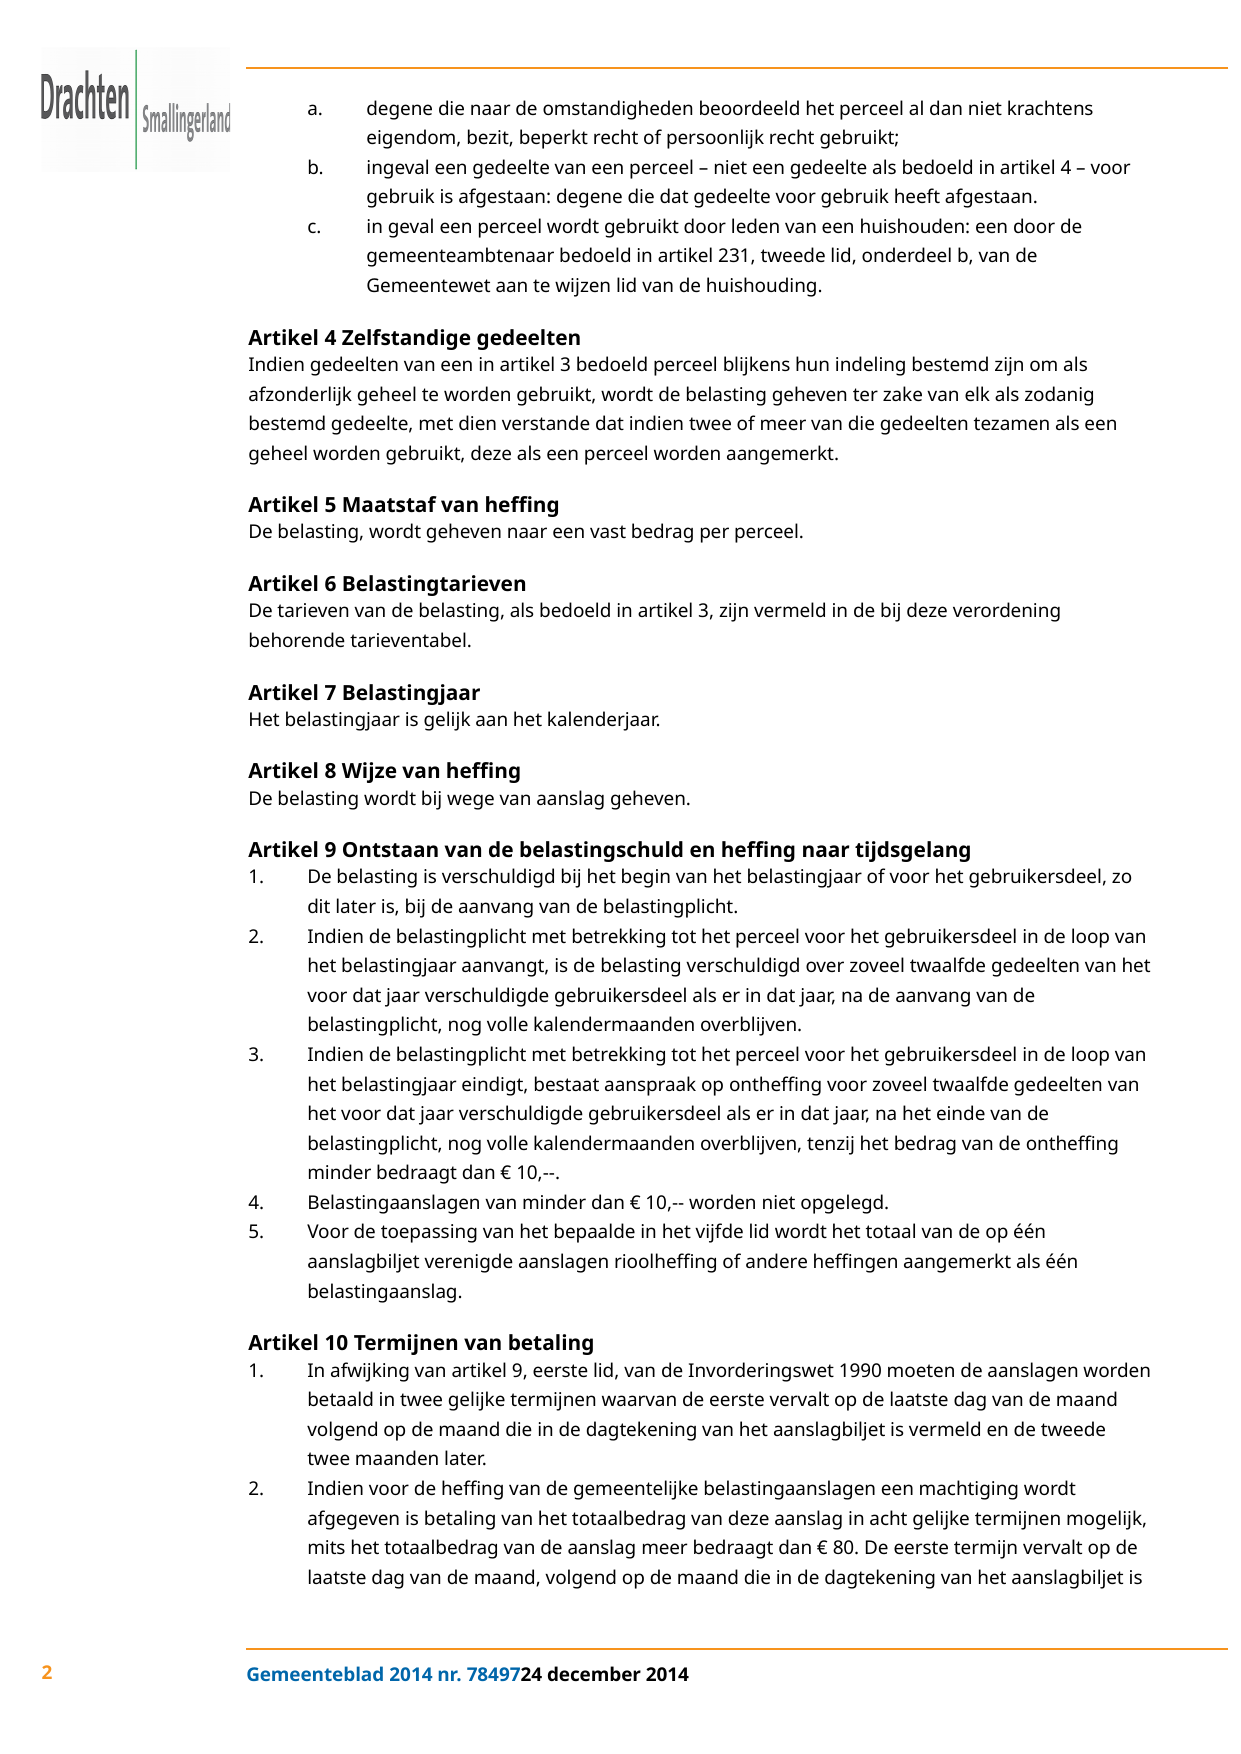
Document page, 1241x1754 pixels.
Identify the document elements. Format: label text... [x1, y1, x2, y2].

list ingeval een gedeelte van een perceel – niet een gedeelte als bedoeld in artikel 4 – voor gebruik is afgestaan: degene die dat gedeelte voor gebruik heeft afgestaan. [307, 154, 1152, 209]
text Artikel 10 Termijnen van betaling [248, 1328, 1152, 1357]
text Artikel 7 Belastingjaar [248, 678, 1152, 706]
text Het belastingjaar is gelijk aan het kalenderjaar. [248, 706, 1152, 732]
list Indien voor de heffing van de gemeentelijke belastingaanslagen een machtiging wordt afgegeven is betaling van het totaalbedrag van deze aanslag in acht gelijke termijnen mogelijk, mits het totaalbedrag van de aanslag meer bedraagt dan € 80. De eerste termijn vervalt op de laatste dag van de maand, volgend op de maand die in de dagtekening van het aanslagbiljet is [248, 1475, 1152, 1589]
list In afwijking van artikel 9, eerste lid, van de Invorderingswet 1990 moeten de aanslagen worden betaald in twee gelijke termijnen waarvan de eerste vervalt op de laatste dag van de maand volgend op de maand die in de dagtekening van het aanslagbiljet is vermeld en de tweede twee maanden later. [248, 1357, 1152, 1471]
text De tarieven van de belasting, als bedoeld in artikel 3, zijn vermeld in de bij deze verordening behorende tarieventabel. [248, 598, 1152, 653]
text Artikel 4 Zelfstandige gedeelten [248, 323, 1152, 351]
text Indien gedeelten van een in artikel 3 bedoeld perceel blijkens hun indeling bestemd zijn om als afzonderlijk geheel te worden gebruikt, wordt de belasting geheven ter zake van elk als zodanig bestemd gedeelte, met dien verstande dat indien twee of meer van die gedeelten tezamen als een geheel worden gebruikt, deze als een perceel worden aangemerkt. [248, 351, 1152, 466]
list Indien de belastingplicht met betrekking tot het perceel voor het gebruikersdeel in de loop van het belastingjaar eindigt, bestaat aanspraak op ontheffing voor zoveel twaalfde gedeelten van het voor dat jaar verschuldigde gebruikersdeel als er in dat jaar, na het einde van de belastingplicht, nog volle kalendermaanden overblijven, tenzij het bedrag van de ontheffing minder bedraagt dan € 10,--. [248, 1041, 1152, 1185]
text Artikel 8 Wijze van heffing [248, 756, 1152, 785]
list in geval een perceel wordt gebruikt door leden van een huishouden: een door de gemeenteambtenaar bedoeld in artikel 231, tweede lid, onderdeel b, van de Gemeentewet aan te wijzen lid van de huishouding. [307, 213, 1152, 298]
list De belasting is verschuldigd bij het begin van het belastingjaar of voor het gebruikersdeel, zo dit later is, bij de aanvang van de belastingplicht. [248, 864, 1152, 919]
text Artikel 9 Ontstaan van de belastingschuld en heffing naar tijdsgelang [248, 835, 1152, 864]
list Belastingaanslagen van minder dan € 10,-- worden niet opgelegd. [248, 1189, 1152, 1215]
text Artikel 5 Maatstaf van heffing [248, 490, 1152, 519]
text De belasting wordt bij wege van aanslag geheven. [248, 785, 1152, 811]
list Voor de toepassing van het bepaalde in het vijfde lid wordt het totaal van de op één aanslagbiljet verenigde aanslagen rioolheffing of andere heffingen aangemerkt als één belastingaanslag. [248, 1219, 1152, 1304]
list degene die naar de omstandigheden beoordeeld het perceel al dan niet krachtens eigendom, bezit, beperkt recht of persoonlijk recht gebruikt; [307, 95, 1152, 150]
picture [41, 47, 231, 172]
text De belasting, wordt geheven naar een vast bedrag per perceel. [248, 519, 1152, 544]
list Indien de belastingplicht met betrekking tot het perceel voor het gebruikersdeel in de loop van het belastingjaar aanvangt, is de belasting verschuldigd over zoveel twaalfde gedeelten van het voor dat jaar verschuldigde gebruikersdeel als er in dat jaar, na de aanvang van de belastingplicht, nog volle kalendermaanden overblijven. [248, 923, 1152, 1037]
text Artikel 6 Belastingtarieven [248, 569, 1152, 598]
